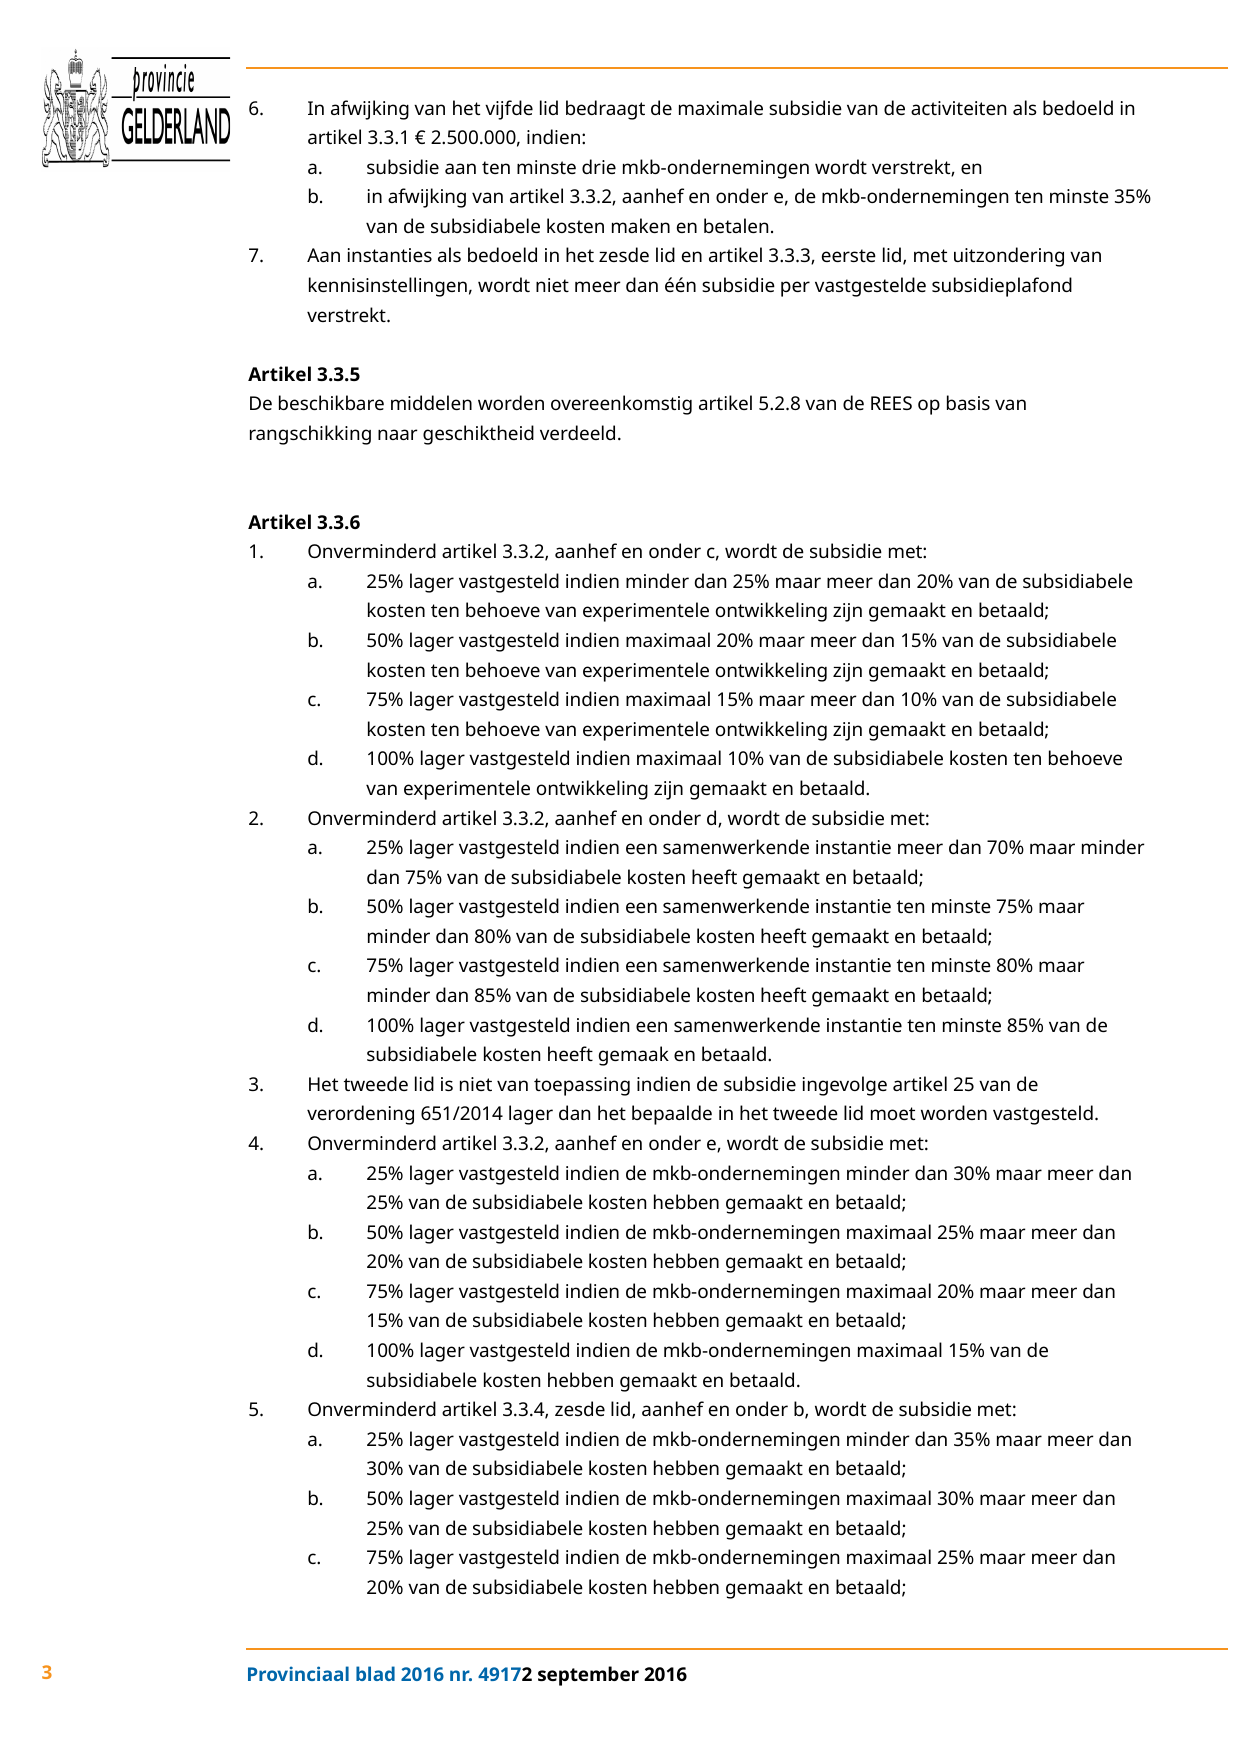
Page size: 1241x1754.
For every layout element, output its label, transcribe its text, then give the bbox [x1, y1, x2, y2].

list 100% lager vastgesteld indien maximaal 10% van de subsidiabele kosten ten behoeve van experimentele ontwikkeling zijn gemaakt en betaald. [307, 746, 1152, 801]
list 25% lager vastgesteld indien minder dan 25% maar meer dan 20% van de subsidiabele kosten ten behoeve van experimentele ontwikkeling zijn gemaakt en betaald; [307, 568, 1152, 623]
list Onverminderd artikel 3.3.4, zesde lid, aanhef en onder b, wordt de subsidie met: [248, 1396, 1152, 1422]
list 75% lager vastgesteld indien de mkb-ondernemingen maximaal 25% maar meer dan 20% van de subsidiabele kosten hebben gemaakt en betaald; [307, 1544, 1152, 1600]
list in afwijking van artikel 3.3.2, aanhef en onder e, de mkb-ondernemingen ten minste 35% van de subsidiabele kosten maken en betalen. [307, 183, 1152, 239]
list 75% lager vastgesteld indien de mkb-ondernemingen maximaal 20% maar meer dan 15% van de subsidiabele kosten hebben gemaakt en betaald; [307, 1278, 1152, 1333]
list 50% lager vastgesteld indien de mkb-ondernemingen maximaal 25% maar meer dan 20% van de subsidiabele kosten hebben gemaakt en betaald; [307, 1219, 1152, 1274]
list 25% lager vastgesteld indien de mkb-ondernemingen minder dan 35% maar meer dan 30% van de subsidiabele kosten hebben gemaakt en betaald; [307, 1426, 1152, 1481]
picture [41, 47, 231, 172]
list 50% lager vastgesteld indien een samenwerkende instantie ten minste 75% maar minder dan 80% van de subsidiabele kosten heeft gemaakt en betaald; [307, 893, 1152, 949]
list Onverminderd artikel 3.3.2, aanhef en onder e, wordt de subsidie met: [248, 1130, 1152, 1156]
list 100% lager vastgesteld indien een samenwerkende instantie ten minste 85% van de subsidiabele kosten heeft gemaak en betaald. [307, 1012, 1152, 1067]
text Artikel 3.3.5 [248, 361, 1152, 387]
list Het tweede lid is niet van toepassing indien de subsidie ingevolge artikel 25 van de verordening 651/2014 lager dan het bepaalde in het tweede lid moet worden vastgesteld. [248, 1071, 1152, 1126]
text De beschikbare middelen worden overeenkomstig artikel 5.2.8 van de REES op basis van rangschikking naar geschiktheid verdeeld. [248, 391, 1152, 446]
text Artikel 3.3.6 [248, 509, 1152, 535]
list subsidie aan ten minste drie mkb-ondernemingen wordt verstrekt, en [307, 154, 1152, 180]
list In afwijking van het vijfde lid bedraagt de maximale subsidie van de activiteiten als bedoeld in artikel 3.3.1 € 2.500.000, indien: [248, 95, 1152, 150]
list 100% lager vastgesteld indien de mkb-ondernemingen maximaal 15% van de subsidiabele kosten hebben gemaakt en betaald. [307, 1337, 1152, 1393]
list Onverminderd artikel 3.3.2, aanhef en onder c, wordt de subsidie met: [248, 538, 1152, 564]
list 50% lager vastgesteld indien maximaal 20% maar meer dan 15% van de subsidiabele kosten ten behoeve van experimentele ontwikkeling zijn gemaakt en betaald; [307, 627, 1152, 683]
list Aan instanties als bedoeld in het zesde lid en artikel 3.3.3, eerste lid, met uitzondering van kennisinstellingen, wordt niet meer dan één subsidie per vastgestelde subsidieplafond verstrekt. [248, 243, 1152, 328]
list 50% lager vastgesteld indien de mkb-ondernemingen maximaal 30% maar meer dan 25% van de subsidiabele kosten hebben gemaakt en betaald; [307, 1485, 1152, 1541]
list 25% lager vastgesteld indien een samenwerkende instantie meer dan 70% maar minder dan 75% van de subsidiabele kosten heeft gemaakt en betaald; [307, 834, 1152, 890]
list 75% lager vastgesteld indien een samenwerkende instantie ten minste 80% maar minder dan 85% van de subsidiabele kosten heeft gemaakt en betaald; [307, 953, 1152, 1008]
list Onverminderd artikel 3.3.2, aanhef en onder d, wordt de subsidie met: [248, 805, 1152, 831]
list 25% lager vastgesteld indien de mkb-ondernemingen minder dan 30% maar meer dan 25% van de subsidiabele kosten hebben gemaakt en betaald; [307, 1160, 1152, 1215]
list 75% lager vastgesteld indien maximaal 15% maar meer dan 10% van de subsidiabele kosten ten behoeve van experimentele ontwikkeling zijn gemaakt en betaald; [307, 686, 1152, 742]
